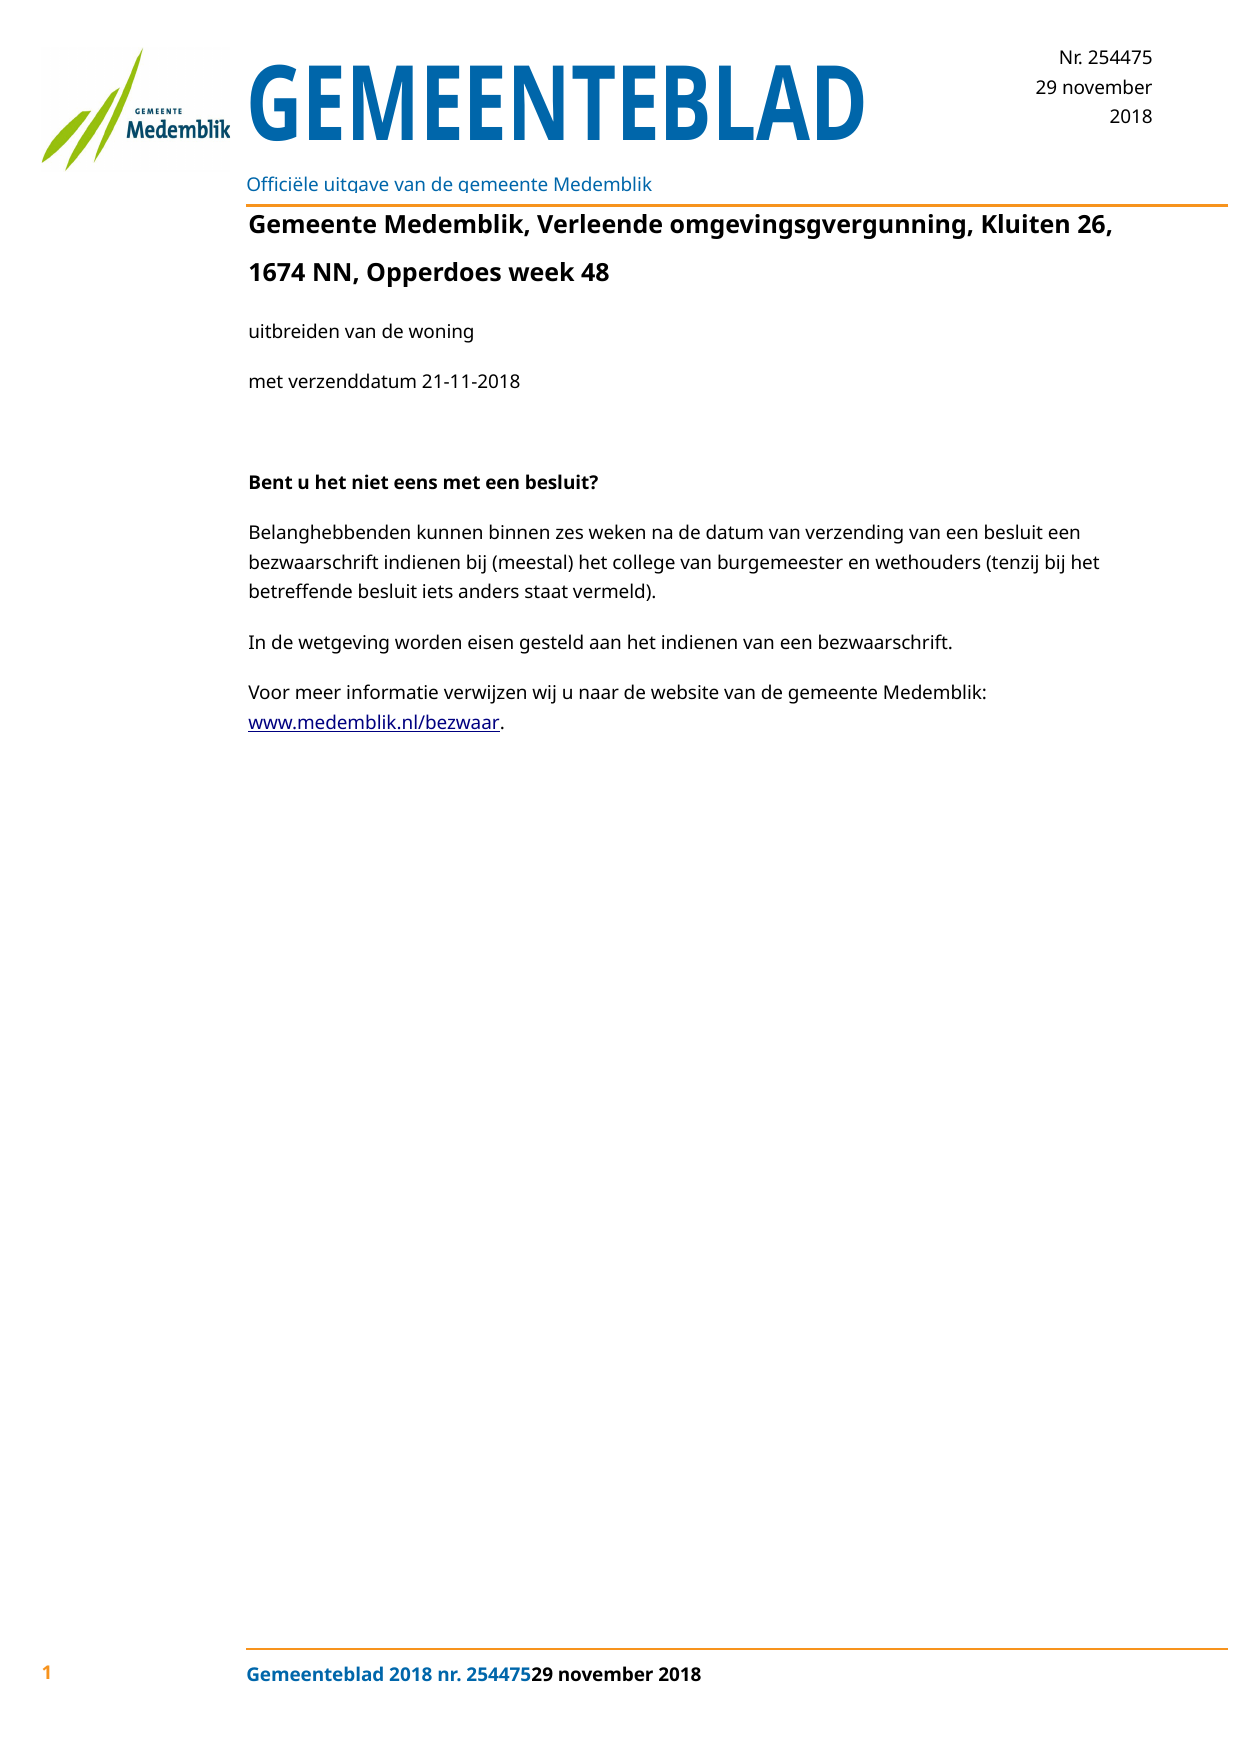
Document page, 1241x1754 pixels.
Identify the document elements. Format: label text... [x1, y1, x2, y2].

picture [41, 47, 231, 172]
text In de wetgeving worden eisen gesteld aan het indienen van een bezwaarschrift. [248, 629, 1152, 655]
text uitbreiden van de woning [248, 318, 1152, 344]
text Bent u het niet eens met een besluit? [248, 469, 1152, 495]
text Belanghebbenden kunnen binnen zes weken na de datum van verzending van een besluit een bezwaarschrift indienen bij (meestal) het college van burgemeester en wethouders (tenzij bij het betreffende besluit iets anders staat vermeld). [248, 519, 1152, 604]
text met verzenddatum 21-11-2018 [248, 368, 1152, 394]
text Gemeente Medemblik, Verleende omgevingsgvergunning, Kluiten 26, 1674 NN, Opperdoes week 48 [248, 207, 1152, 288]
text Voor meer informatie verwijzen wij u naar de website van de gemeente Medemblik: www.medemblik.nl/bezwaar. [248, 679, 1152, 735]
